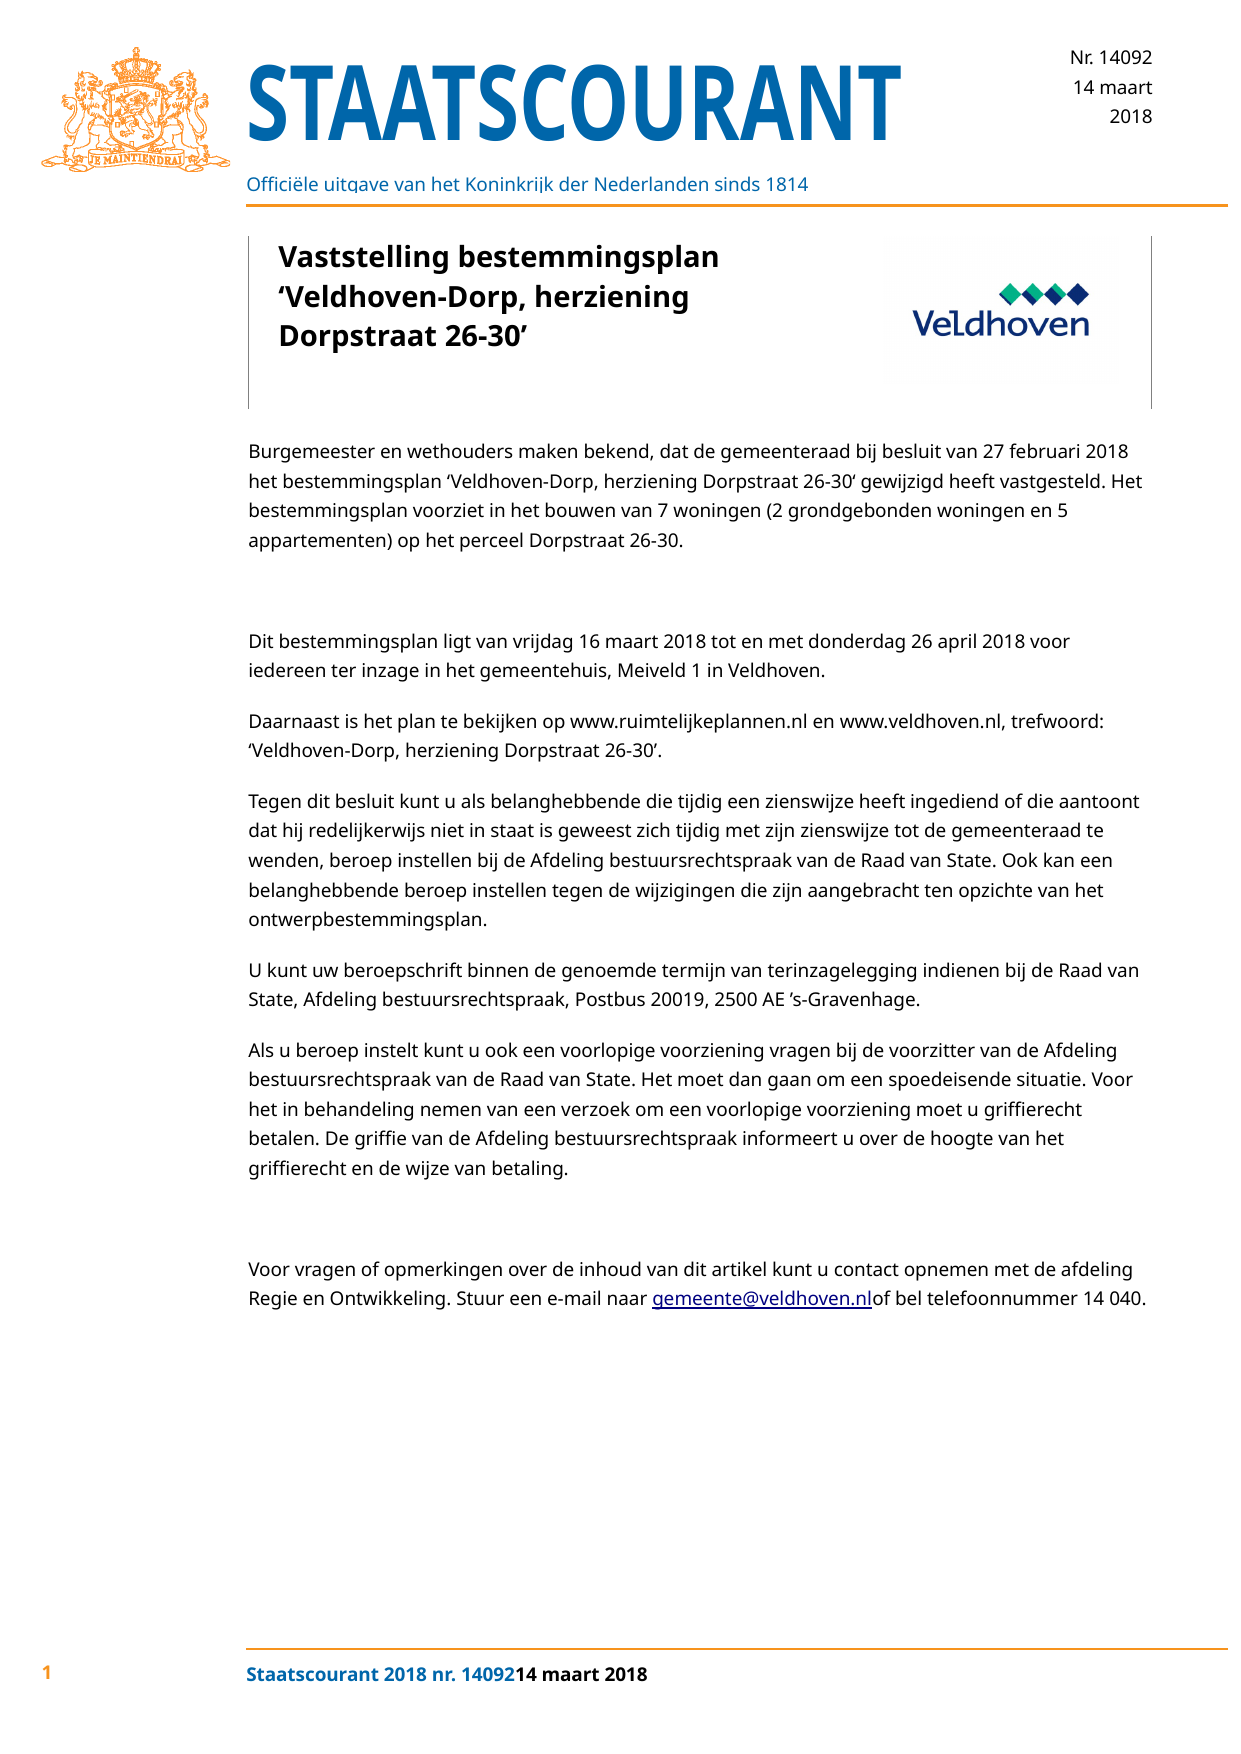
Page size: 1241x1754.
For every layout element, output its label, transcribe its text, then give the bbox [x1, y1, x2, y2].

table_header Vaststelling bestemmingsplan ‘Veldhoven-Dorp, herziening Dorpstraat 26-30’ [249, 236, 850, 409]
text Burgemeester en wethouders maken bekend, dat de gemeenteraad bij besluit van 27 februari 2018 het bestemmingsplan ‘Veldhoven-Dorp, herziening Dorpstraat 26-30‘ gewijzigd heeft vastgesteld. Het bestemmingsplan voorziet in het bouwen van 7 woningen (2 grondgebonden woningen en 5 appartementen) op het perceel Dorpstraat 26-30. [248, 438, 1152, 553]
text Dit bestemmingsplan ligt van vrijdag 16 maart 2018 tot en met donderdag 26 april 2018 voor iedereen ter inzage in het gemeentehuis, Meiveld 1 in Veldhoven. [248, 628, 1152, 683]
text U kunt uw beroepschrift binnen de genoemde termijn van terinzagelegging indienen bij de Raad van State, Afdeling bestuursrechtspraak, Postbus 20019, 2500 AE ’s-Gravenhage. [248, 957, 1152, 1012]
text Daarnaast is het plan te bekijken op www.ruimtelijkeplannen.nl en www.veldhoven.nl, trefwoord: ‘Veldhoven-Dorp, herziening Dorpstraat 26-30’. [248, 708, 1152, 763]
picture [41, 47, 231, 172]
text Als u beroep instelt kunt u ook een voorlopige voorziening vragen bij de voorzitter van de Afdeling bestuursrechtspraak van de Raad van State. Het moet dan gaan om een spoedeisende situatie. Voor het in behandeling nemen van een verzoek om een voorlopige voorziening moet u griffierecht betalen. De griffie van de Afdeling bestuursrechtspraak informeert u over de hoogte van het griffierecht en de wijze van betaling. [248, 1037, 1152, 1181]
picture [882, 236, 1119, 384]
table_header [850, 236, 1151, 409]
text Tegen dit besluit kunt u als belanghebbende die tijdig een zienswijze heeft ingediend of die aantoont dat hij redelijkerwijs niet in staat is geweest zich tijdig met zijn zienswijze tot de gemeenteraad te wenden, beroep instellen bij de Afdeling bestuursrechtspraak van de Raad van State. Ook kan een belanghebbende beroep instellen tegen de wijzigingen die zijn aangebracht ten opzichte van het ontwerpbestemmingsplan. [248, 788, 1152, 932]
text Voor vragen of opmerkingen over de inhoud van dit artikel kunt u contact opnemen met de afdeling Regie en Ontwikkeling. Stuur een e-mail naar gemeente@veldhoven.nlof bel telefoonnummer 14 040. [248, 1256, 1152, 1311]
